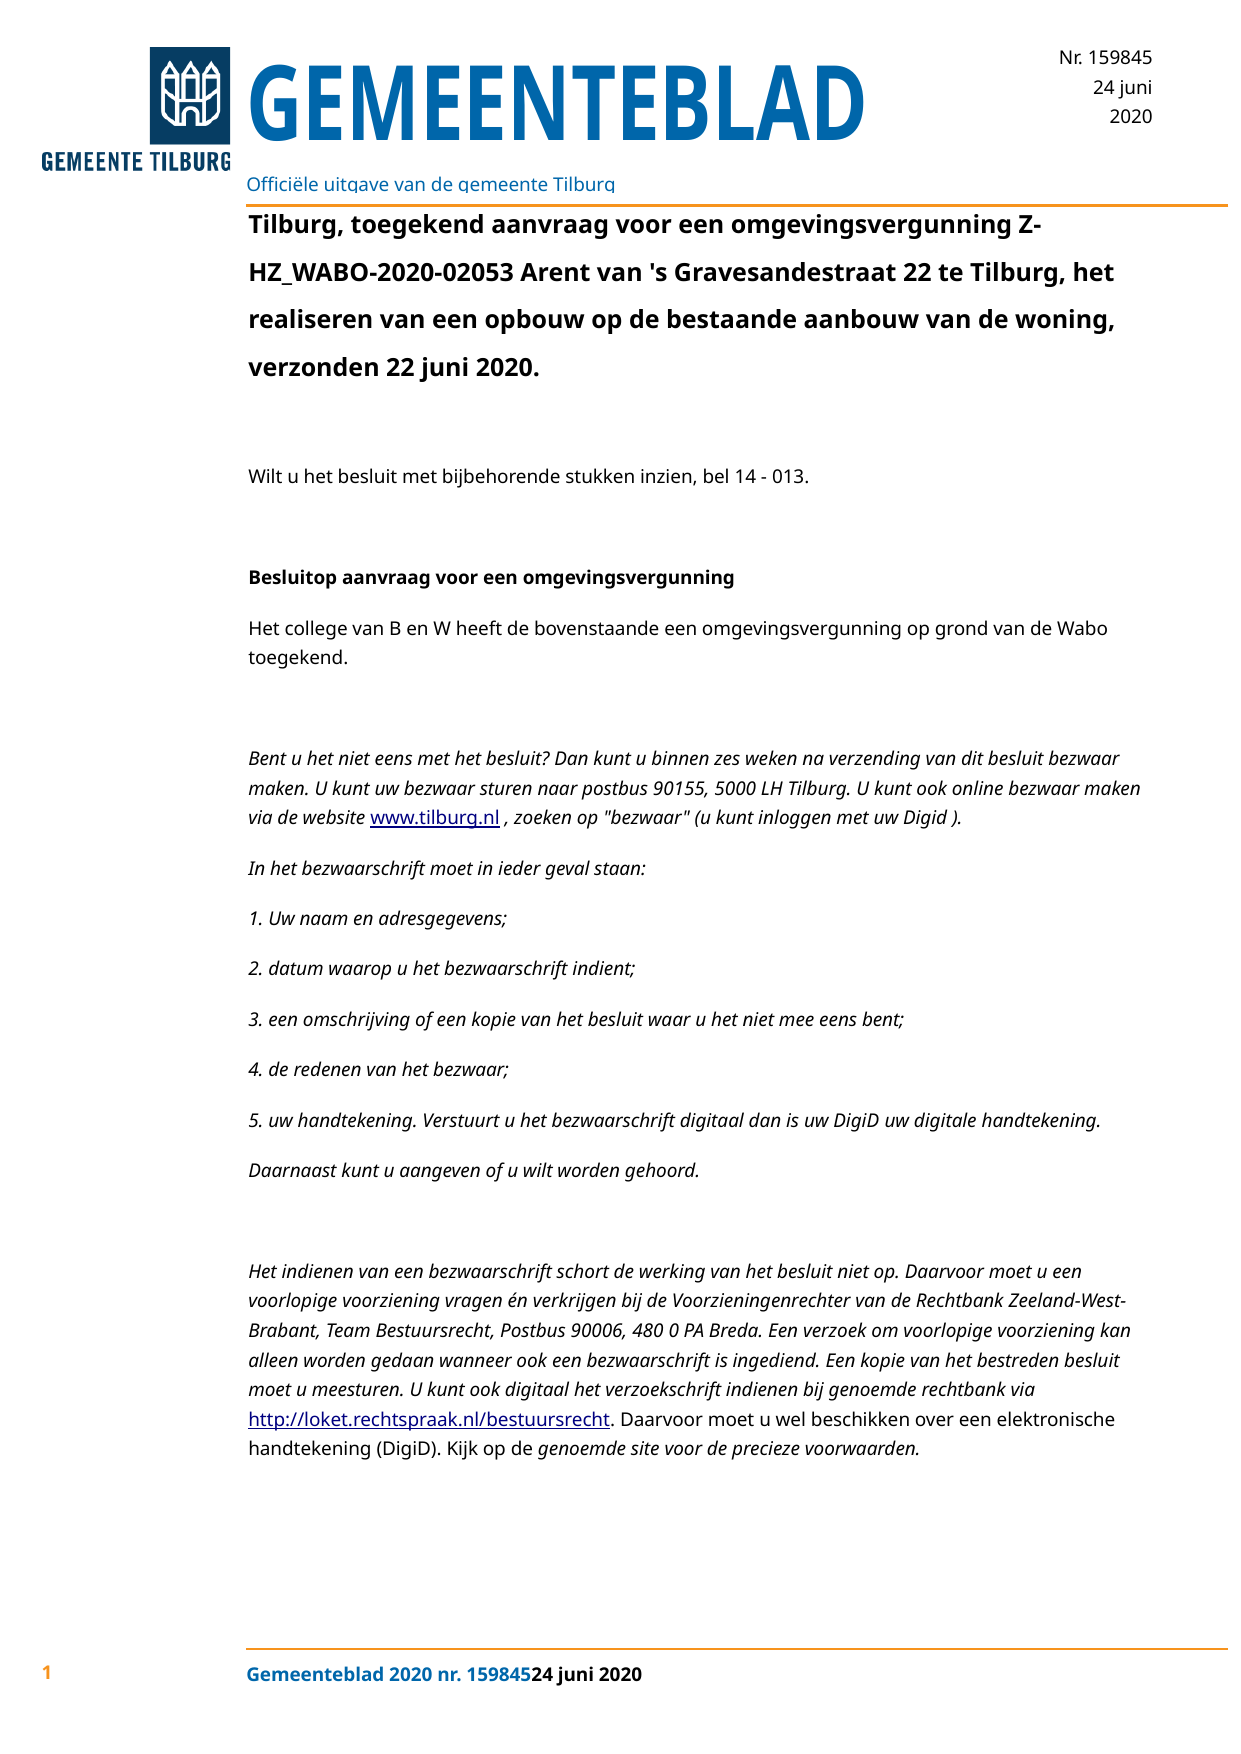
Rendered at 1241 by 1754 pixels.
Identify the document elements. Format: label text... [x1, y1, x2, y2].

text 4. de redenen van het bezwaar; [248, 1056, 1152, 1082]
text Tilburg, toegekend aanvraag voor een omgevingsvergunning Z-HZ_WABO-2020-02053 Arent van 's Gravesandestraat 22 te Tilburg, het realiseren van een opbouw op de bestaande aanbouw van de woning, verzonden 22 juni 2020. [248, 207, 1152, 384]
picture [41, 47, 231, 172]
text Wilt u het besluit met bijbehorende stukken inzien, bel 14 - 013. [248, 463, 1152, 489]
text In het bezwaarschrift moet in ieder geval staan: [248, 855, 1152, 881]
text Besluitop aanvraag voor een omgevingsvergunning [248, 564, 1152, 590]
text Bent u het niet eens met het besluit? Dan kunt u binnen zes weken na verzending van dit besluit bezwaar maken. U kunt uw bezwaar sturen naar postbus 90155, 5000 LH Tilburg. U kunt ook online bezwaar maken via de website www.tilburg.nl , zoeken op "bezwaar" (u kunt inloggen met uw Digid ). [248, 745, 1152, 830]
text Het college van B en W heeft de bovenstaande een omgevingsvergunning op grond van de Wabo toegekend. [248, 615, 1152, 670]
text 1. Uw naam en adresgegevens; [248, 905, 1152, 931]
text 3. een omschrijving of een kopie van het besluit waar u het niet mee eens bent; [248, 1006, 1152, 1032]
text Daarnaast kunt u aangeven of u wilt worden gehoord. [248, 1157, 1152, 1183]
text Het indienen van een bezwaarschrift schort de werking van het besluit niet op. Daarvoor moet u een voorlopige voorziening vragen én verkrijgen bij de Voorzieningenrechter van de Rechtbank Zeeland-West-Brabant, Team Bestuursrecht, Postbus 90006, 480 0 PA Breda. Een verzoek om voorlopige voorziening kan alleen worden gedaan wanneer ook een bezwaarschrift is ingediend. Een kopie van het bestreden besluit moet u meesturen. U kunt ook digitaal het verzoekschrift indienen bij genoemde rechtbank via http://loket.rechtspraak.nl/bestuursrecht. Daarvoor moet u wel beschikken over een elektronische handtekening (DigiD). Kijk op de genoemde site voor de precieze voorwaarden. [248, 1258, 1152, 1461]
text 2. datum waarop u het bezwaarschrift indient; [248, 956, 1152, 981]
text 5. uw handtekening. Verstuurt u het bezwaarschrift digitaal dan is uw DigiD uw digitale handtekening. [248, 1107, 1152, 1133]
